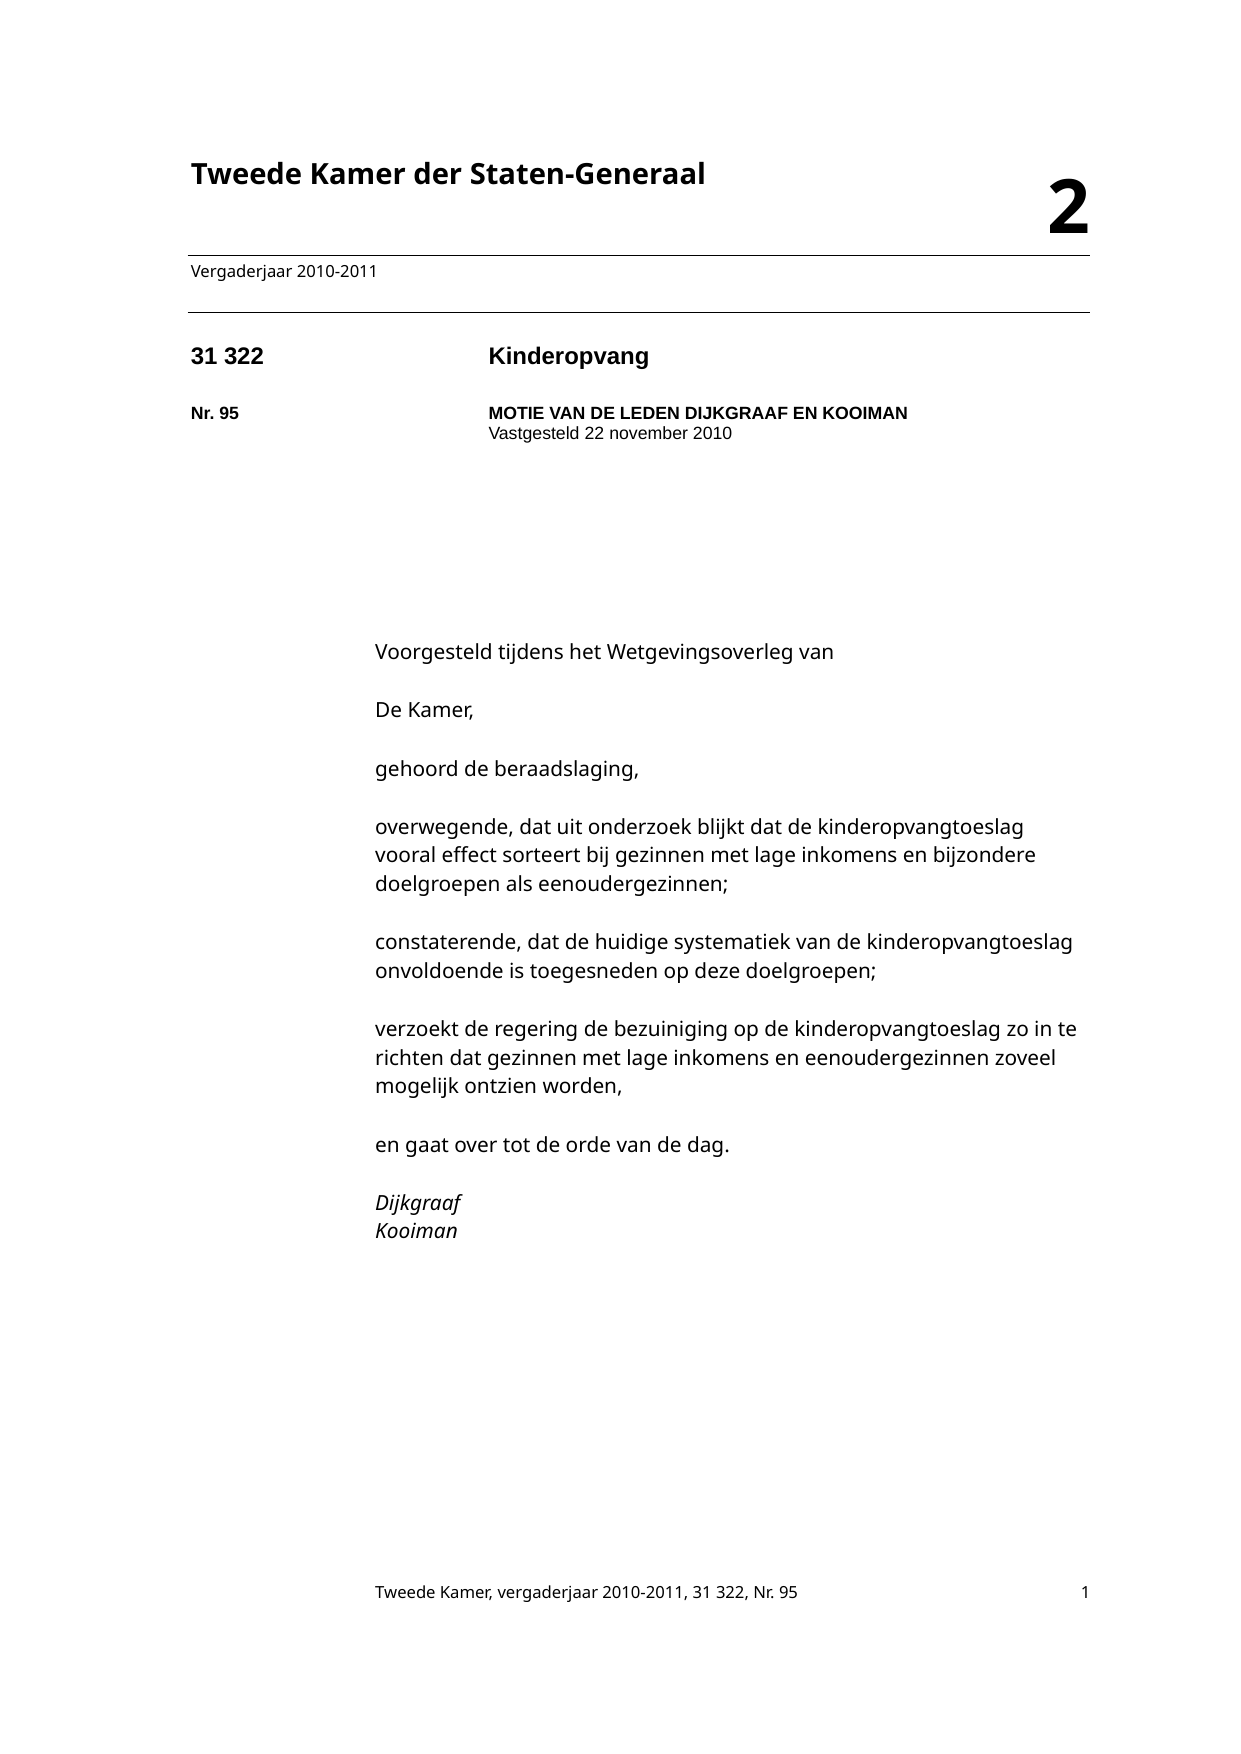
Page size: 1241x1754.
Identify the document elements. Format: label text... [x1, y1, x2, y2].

table_header 2 [910, 150, 1090, 255]
table_cell 31 322 [188, 339, 485, 399]
text De Kamer, [375, 695, 1090, 724]
table_cell Vergaderjaar 2010-2011 [188, 256, 485, 312]
text en gaat over tot de orde van de dag. [375, 1130, 1090, 1158]
table_cell Nr. 95 [188, 399, 485, 518]
text verzoekt de regering de bezuiniging op de kinderopvangtoeslag zo in te richten dat gezinnen met lage inkomens en eenoudergezinnen zoveel mogelijk ontzien worden, [375, 1014, 1090, 1100]
text Kooiman [375, 1217, 1090, 1245]
text gehoord de beraadslaging, [375, 754, 1090, 782]
table_cell [188, 313, 485, 339]
table_header Tweede Kamer der Staten-Generaal [188, 150, 909, 255]
table_cell [485, 256, 1090, 312]
text Dijkgraaf [375, 1188, 1090, 1217]
table_cell MOTIE VAN DE LEDEN DIJKGRAAF EN KOOIMAN Vastgesteld 22 november 2010 [485, 399, 1090, 518]
text Voorgesteld tijdens het Wetgevingsoverleg van [375, 637, 1090, 665]
table_cell Kinderopvang [485, 339, 1090, 399]
text constaterende, dat de huidige systematiek van de kinderopvangtoeslag onvoldoende is toegesneden op deze doelgroepen; [375, 927, 1090, 984]
text overwegende, dat uit onderzoek blijkt dat de kinderopvangtoeslag vooral effect sorteert bij gezinnen met lage inkomens en bijzondere doelgroepen als eenoudergezinnen; [375, 812, 1090, 897]
table_cell [485, 313, 1090, 339]
